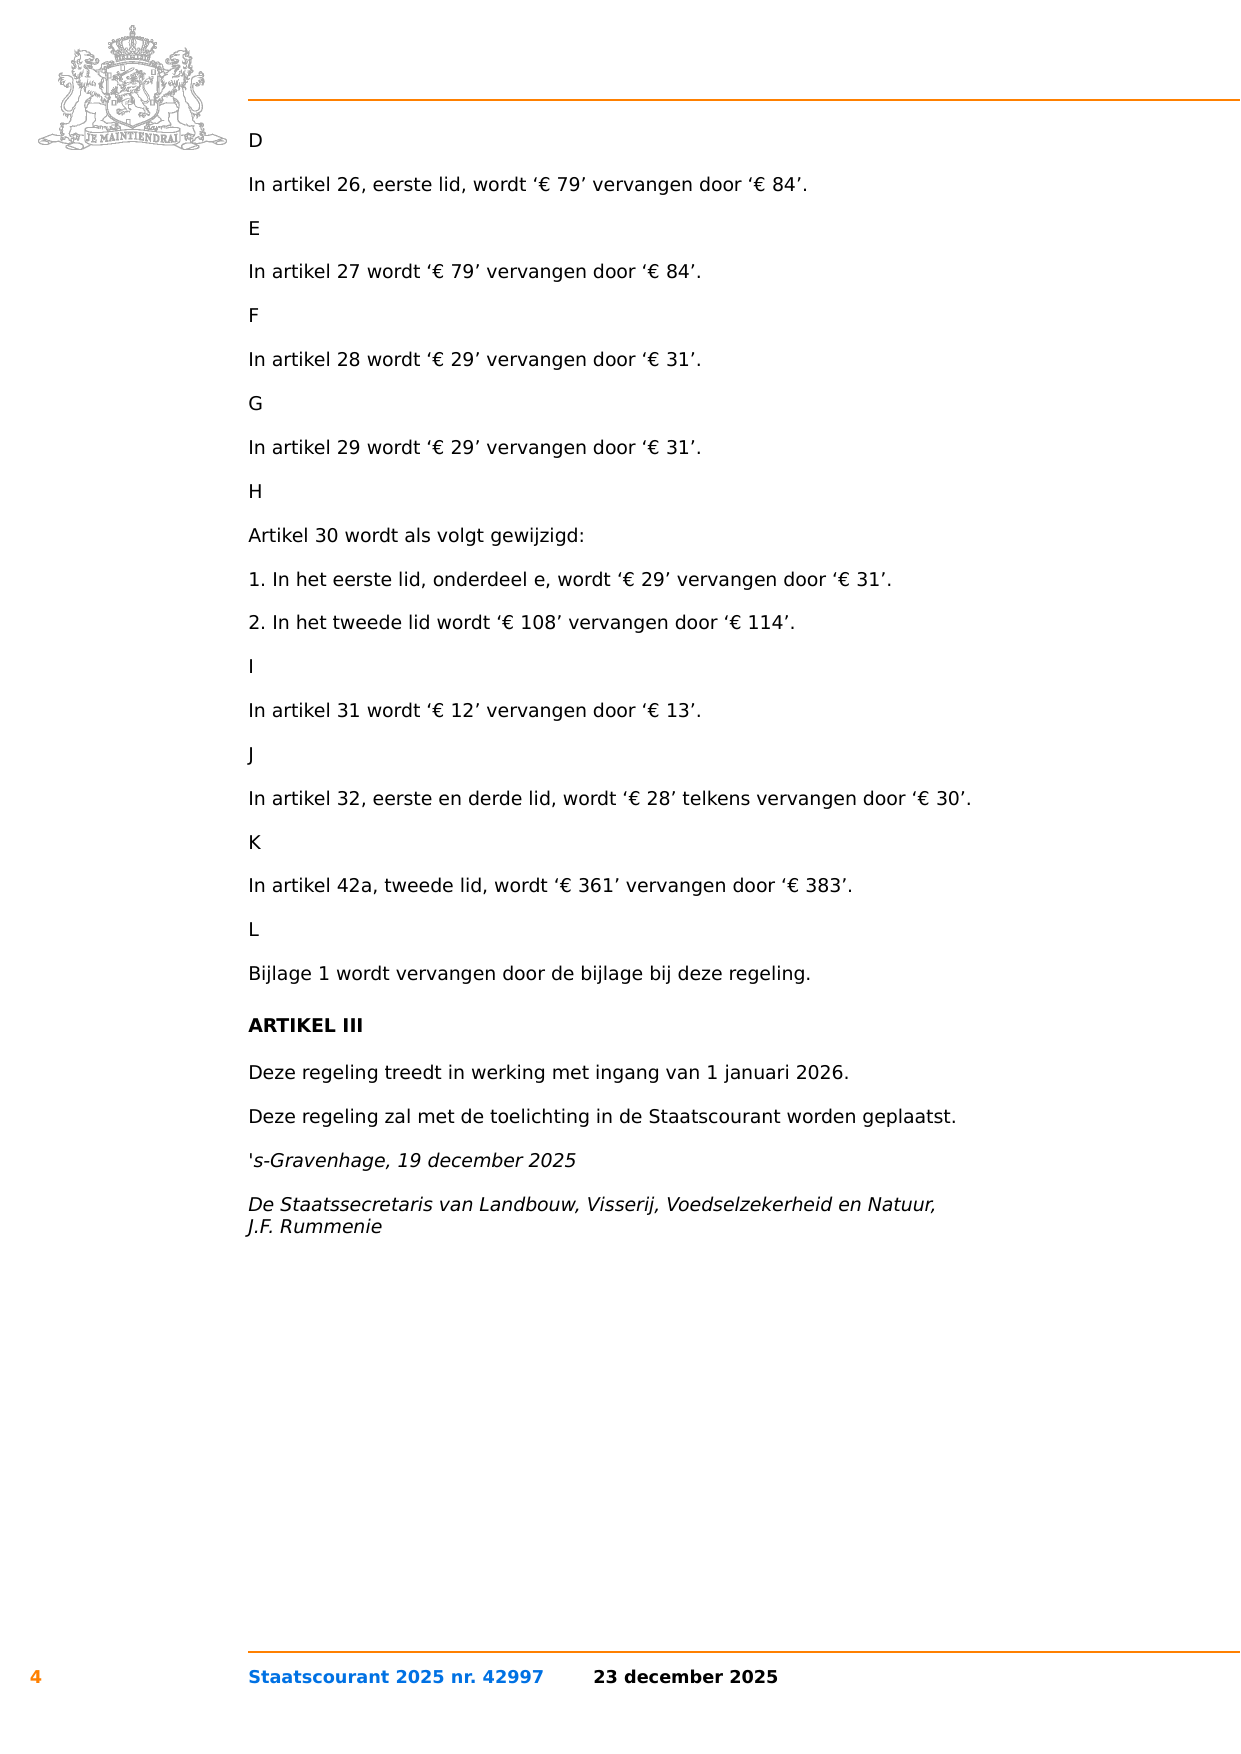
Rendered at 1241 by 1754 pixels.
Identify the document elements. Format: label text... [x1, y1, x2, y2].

text 2. In het tweede lid wordt ‘€ 108’ vervangen door ‘€ 114’. [248, 612, 1163, 634]
subtitle ARTIKEL III [248, 1015, 1163, 1037]
text In artikel 28 wordt ‘€ 29’ vervangen door ‘€ 31’. [248, 349, 1163, 371]
text In artikel 32, eerste en derde lid, wordt ‘€ 28’ telkens vervangen door ‘€ 30’. [248, 788, 1163, 810]
text Deze regeling treedt in werking met ingang van 1 januari 2026. [248, 1062, 1163, 1084]
text In artikel 27 wordt ‘€ 79’ vervangen door ‘€ 84’. [248, 261, 1163, 283]
text E [248, 218, 1163, 239]
text H [248, 481, 1163, 503]
text G [248, 393, 1163, 415]
text 's-Gravenhage, 19 december 2025 [248, 1150, 1163, 1172]
text In artikel 42a, tweede lid, wordt ‘€ 361’ vervangen door ‘€ 383’. [248, 875, 1163, 897]
text L [248, 919, 1163, 941]
picture [38, 25, 227, 150]
text 1. In het eerste lid, onderdeel e, wordt ‘€ 29’ vervangen door ‘€ 31’. [248, 568, 1163, 590]
text De Staatssecretaris van Landbouw, Visserij, Voedselzekerheid en Natuur, J.F. Rummenie [248, 1194, 1163, 1238]
text In artikel 31 wordt ‘€ 12’ vervangen door ‘€ 13’. [248, 700, 1163, 722]
text Bijlage 1 wordt vervangen door de bijlage bij deze regeling. [248, 963, 1163, 985]
text F [248, 305, 1163, 327]
text K [248, 832, 1163, 853]
text D [248, 130, 1163, 152]
text J [248, 744, 1163, 766]
text Artikel 30 wordt als volgt gewijzigd: [248, 524, 1163, 547]
text In artikel 26, eerste lid, wordt ‘€ 79’ vervangen door ‘€ 84’. [248, 174, 1163, 196]
text In artikel 29 wordt ‘€ 29’ vervangen door ‘€ 31’. [248, 437, 1163, 459]
text I [248, 656, 1163, 678]
text Deze regeling zal met de toelichting in de Staatscourant worden geplaatst. [248, 1106, 1163, 1128]
